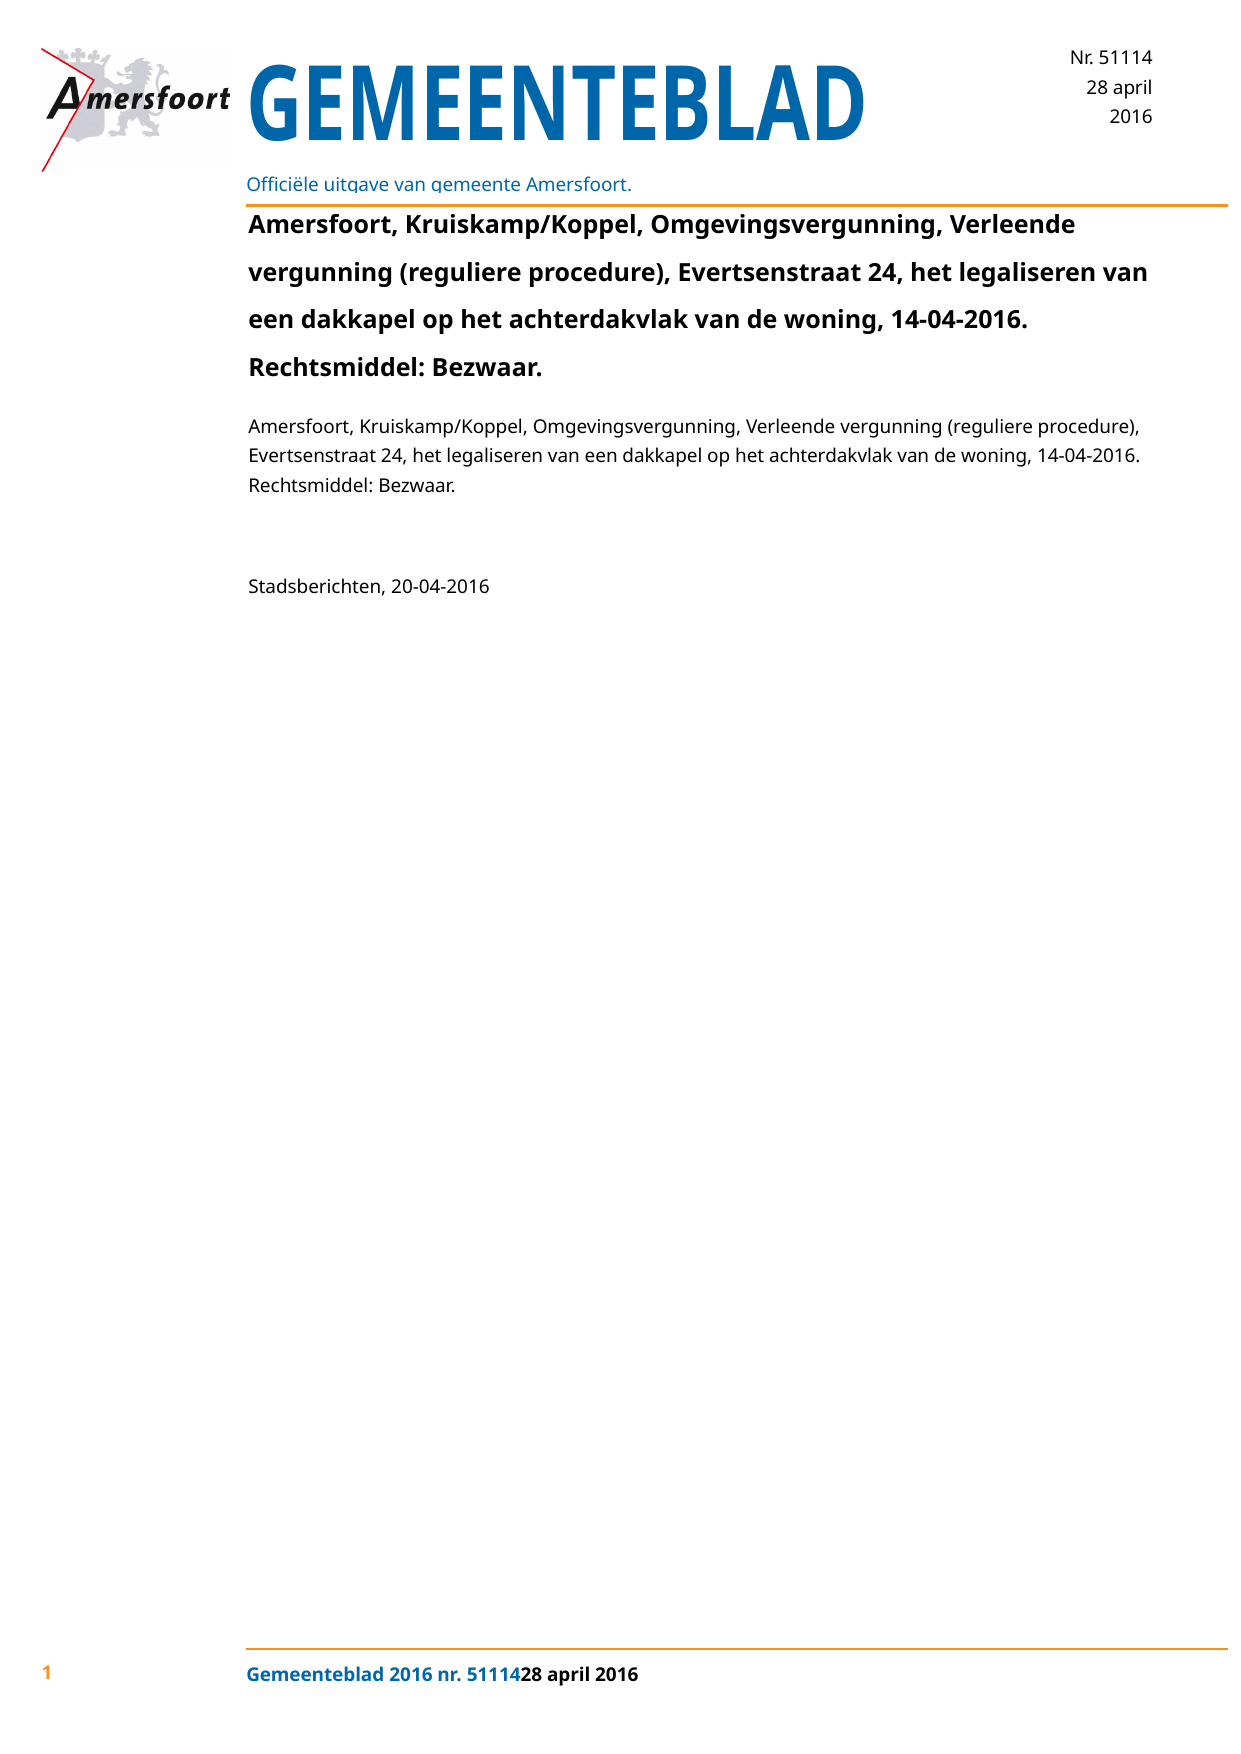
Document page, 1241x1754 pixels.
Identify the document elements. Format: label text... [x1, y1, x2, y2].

text Amersfoort, Kruiskamp/Koppel, Omgevingsvergunning, Verleende vergunning (reguliere procedure), Evertsenstraat 24, het legaliseren van een dakkapel op het achterdakvlak van de woning, 14-04-2016. Rechtsmiddel: Bezwaar. [248, 207, 1152, 384]
picture [41, 47, 231, 172]
text Amersfoort, Kruiskamp/Koppel, Omgevingsvergunning, Verleende vergunning (reguliere procedure), Evertsenstraat 24, het legaliseren van een dakkapel op het achterdakvlak van de woning, 14-04-2016. Rechtsmiddel: Bezwaar. [248, 413, 1152, 498]
text Stadsberichten, 20-04-2016 [248, 573, 1152, 599]
